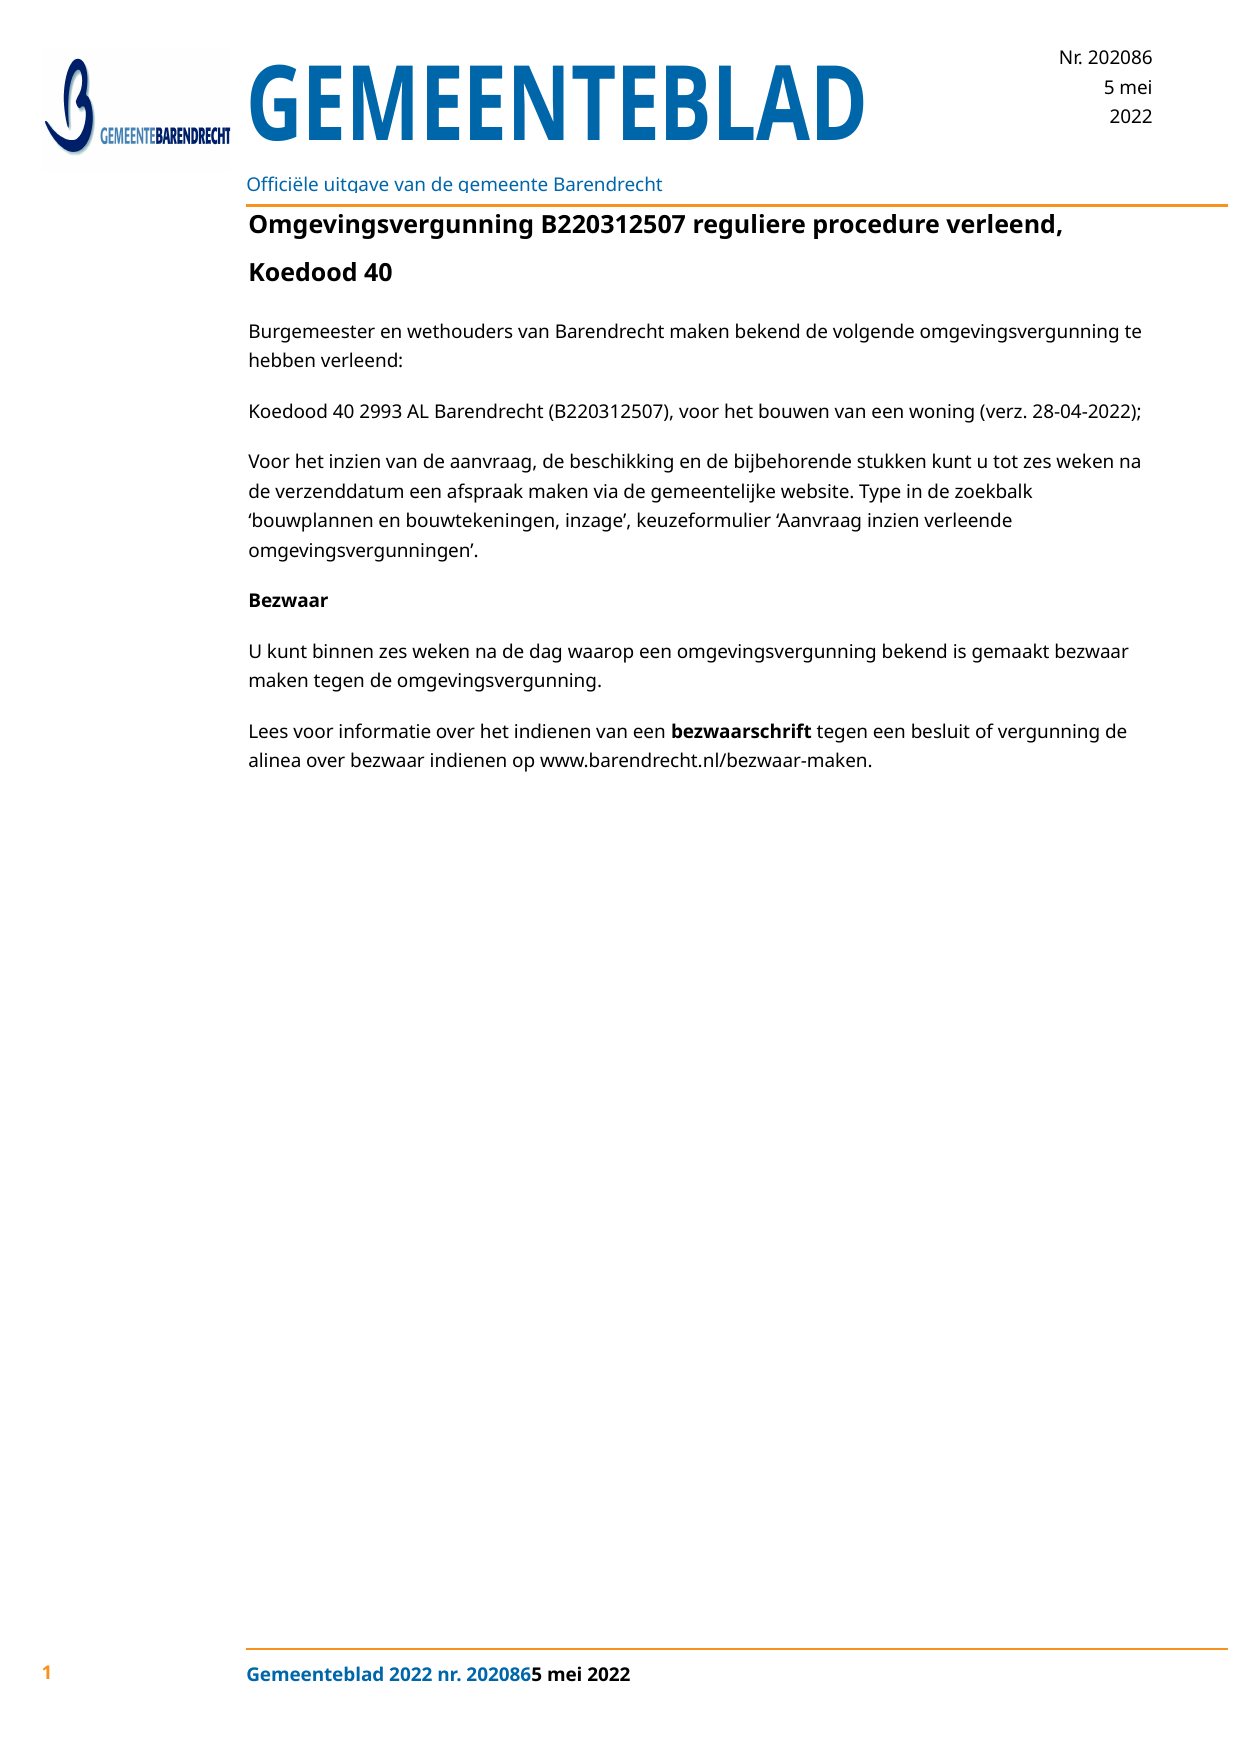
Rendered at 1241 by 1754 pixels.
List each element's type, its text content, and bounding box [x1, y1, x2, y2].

text Bezwaar [248, 587, 1152, 613]
text Voor het inzien van de aanvraag, de beschikking en de bijbehorende stukken kunt u tot zes weken na de verzenddatum een afspraak maken via de gemeentelijke website. Type in de zoekbalk ‘bouwplannen en bouwtekeningen, inzage’, keuzeformulier ‘Aanvraag inzien verleende omgevingsvergunningen’. [248, 448, 1152, 563]
text Omgevingsvergunning B220312507 reguliere procedure verleend, Koedood 40 [248, 207, 1152, 288]
text Burgemeester en wethouders van Barendrecht maken bekend de volgende omgevingsvergunning te hebben verleend: [248, 318, 1152, 373]
picture [41, 47, 231, 172]
text Koedood 40 2993 AL Barendrecht (B220312507), voor het bouwen van een woning (verz. 28-04-2022); [248, 398, 1152, 424]
text Lees voor informatie over het indienen van een bezwaarschrift tegen een besluit of vergunning de alinea over bezwaar indienen op www.barendrecht.nl/bezwaar-maken. [248, 718, 1152, 773]
text U kunt binnen zes weken na de dag waarop een omgevingsvergunning bekend is gemaakt bezwaar maken tegen de omgevingsvergunning. [248, 638, 1152, 693]
